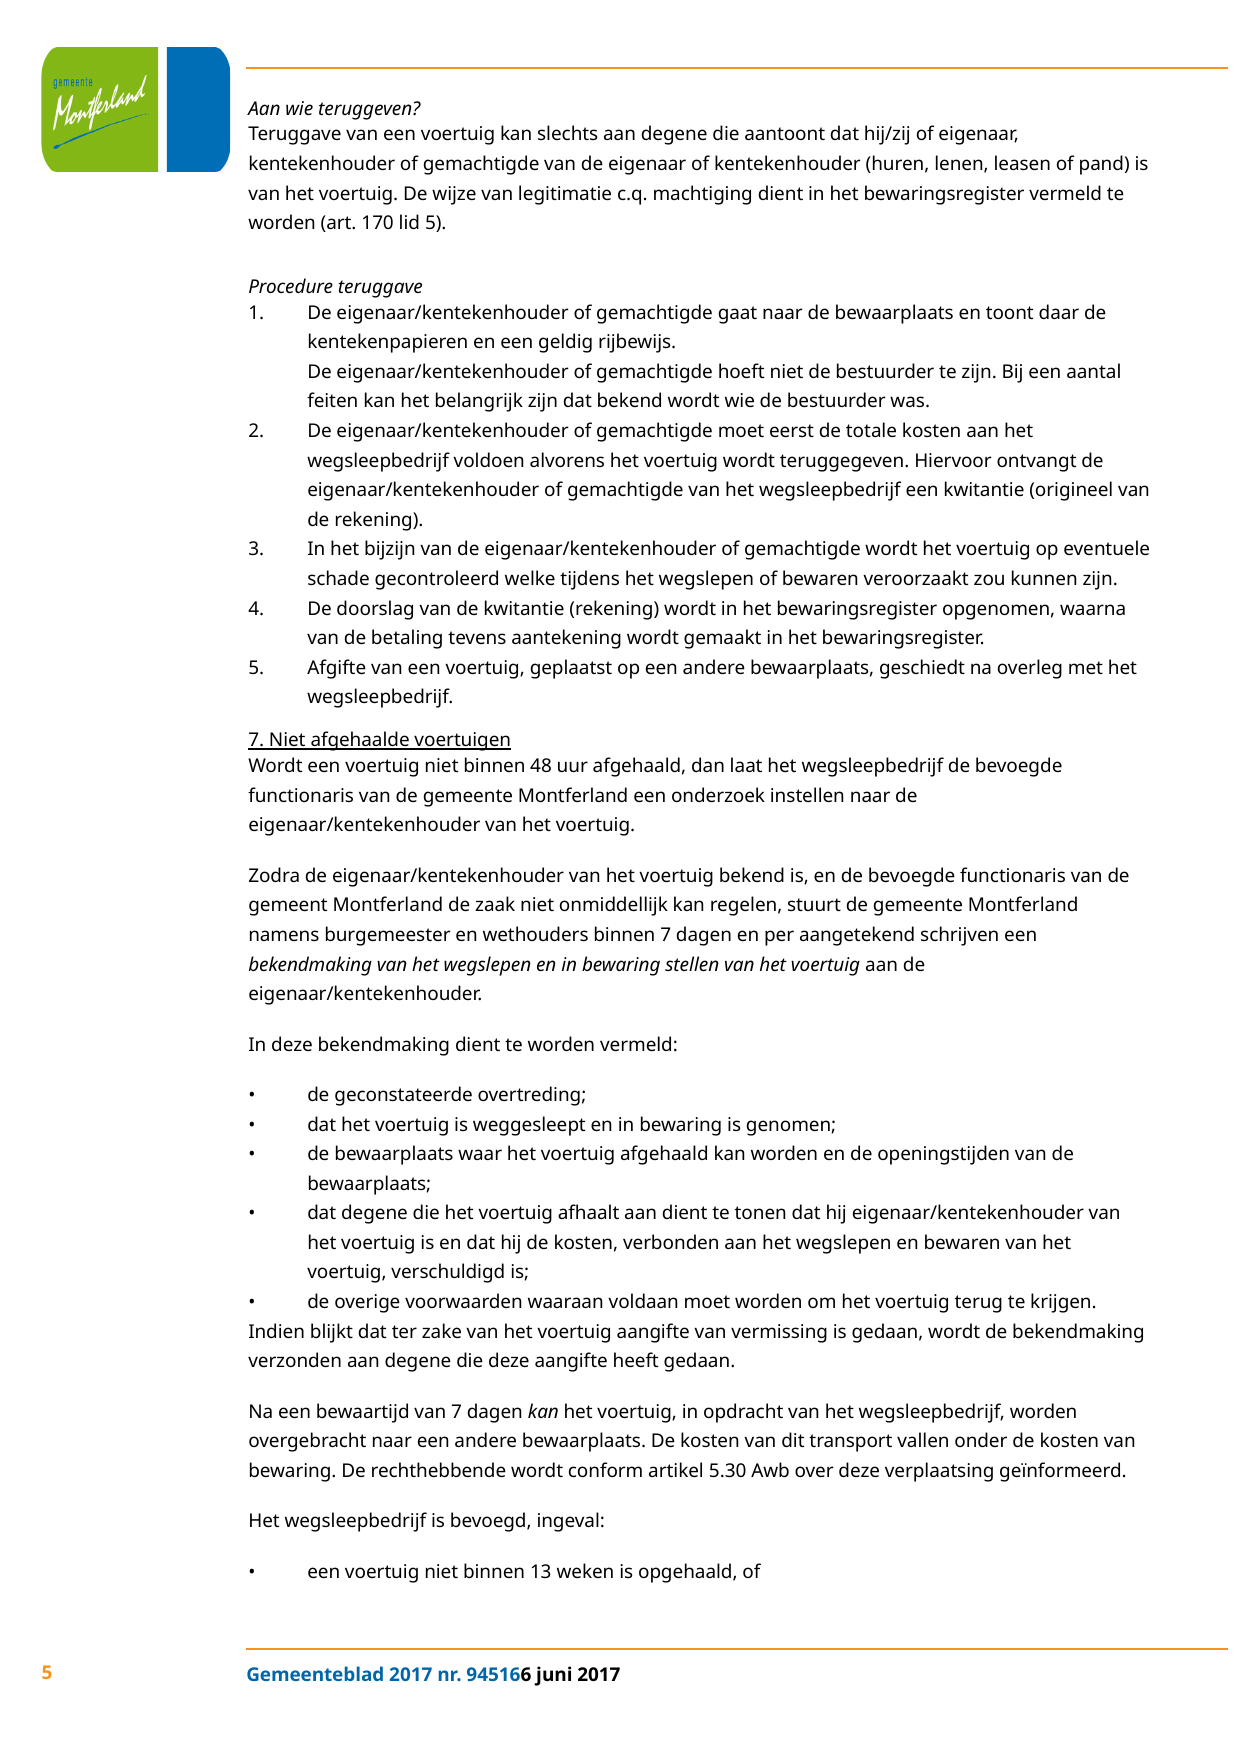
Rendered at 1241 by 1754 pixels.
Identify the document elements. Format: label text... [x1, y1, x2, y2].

list dat het voertuig is weggesleept en in bewaring is genomen; [248, 1111, 1152, 1136]
text Wordt een voertuig niet binnen 48 uur afgehaald, dan laat het wegsleepbedrijf de bevoegde functionaris van de gemeente Montferland een onderzoek instellen naar de eigenaar/kentekenhouder van het voertuig. [248, 752, 1152, 837]
list De eigenaar/kentekenhouder of gemachtigde gaat naar de bewaarplaats en toont daar de kentekenpapieren en een geldig rijbewijs. [248, 299, 1152, 354]
text Indien blijkt dat ter zake van het voertuig aangifte van vermissing is gedaan, wordt de bekendmaking verzonden aan degene die deze aangifte heeft gedaan. [248, 1318, 1152, 1373]
text Zodra de eigenaar/kentekenhouder van het voertuig bekend is, en de bevoegde functionaris van de gemeent Montferland de zaak niet onmiddellijk kan regelen, stuurt de gemeente Montferland namens burgemeester en wethouders binnen 7 dagen en per aangetekend schrijven een bekendmaking van het wegslepen en in bewaring stellen van het voertuig aan de eigenaar/kentekenhouder. [248, 862, 1152, 1006]
list De doorslag van de kwitantie (rekening) wordt in het bewaringsregister opgenomen, waarna van de betaling tevens aantekening wordt gemaakt in het bewaringsregister. [248, 595, 1152, 650]
text In deze bekendmaking dient te worden vermeld: [248, 1031, 1152, 1056]
list Afgifte van een voertuig, geplaatst op een andere bewaarplaats, geschiedt na overleg met het wegsleepbedrijf. [248, 654, 1152, 709]
text Aan wie teruggeven? [248, 95, 1152, 121]
text Procedure teruggave [248, 273, 1152, 299]
list De eigenaar/kentekenhouder of gemachtigde hoeft niet de bestuurder te zijn. Bij een aantal feiten kan het belangrijk zijn dat bekend wordt wie de bestuurder was. [248, 358, 1152, 413]
list de bewaarplaats waar het voertuig afgehaald kan worden en de openingstijden van de bewaarplaats; [248, 1140, 1152, 1196]
list In het bijzijn van de eigenaar/kentekenhouder of gemachtigde wordt het voertuig op eventuele schade gecontroleerd welke tijdens het wegslepen of bewaren veroorzaakt zou kunnen zijn. [248, 536, 1152, 591]
text Teruggave van een voertuig kan slechts aan degene die aantoont dat hij/zij of eigenaar, kentekenhouder of gemachtigde van de eigenaar of kentekenhouder (huren, lenen, leasen of pand) is van het voertuig. De wijze van legitimatie c.q. machtiging dient in het bewaringsregister vermeld te worden (art. 170 lid 5). [248, 121, 1152, 235]
list De eigenaar/kentekenhouder of gemachtigde moet eerst de totale kosten aan het wegsleepbedrijf voldoen alvorens het voertuig wordt teruggegeven. Hiervoor ontvangt de eigenaar/kentekenhouder of gemachtigde van het wegsleepbedrijf een kwitantie (origineel van de rekening). [248, 417, 1152, 532]
list dat degene die het voertuig afhaalt aan dient te tonen dat hij eigenaar/kentekenhouder van het voertuig is en dat hij de kosten, verbonden aan het wegslepen en bewaren van het voertuig, verschuldigd is; [248, 1199, 1152, 1284]
list een voertuig niet binnen 13 weken is opgehaald, of [248, 1558, 1152, 1583]
picture [41, 47, 231, 172]
text Het wegsleepbedrijf is bevoegd, ingeval: [248, 1507, 1152, 1533]
list de geconstateerde overtreding; [248, 1081, 1152, 1107]
text 7. Niet afgehaalde voertuigen [248, 727, 1152, 752]
list de overige voorwaarden waaraan voldaan moet worden om het voertuig terug te krijgen. [248, 1288, 1152, 1314]
text Na een bewaartijd van 7 dagen kan het voertuig, in opdracht van het wegsleepbedrijf, worden overgebracht naar een andere bewaarplaats. De kosten van dit transport vallen onder de kosten van bewaring. De rechthebbende wordt conform artikel 5.30 Awb over deze verplaatsing geïnformeerd. [248, 1398, 1152, 1483]
